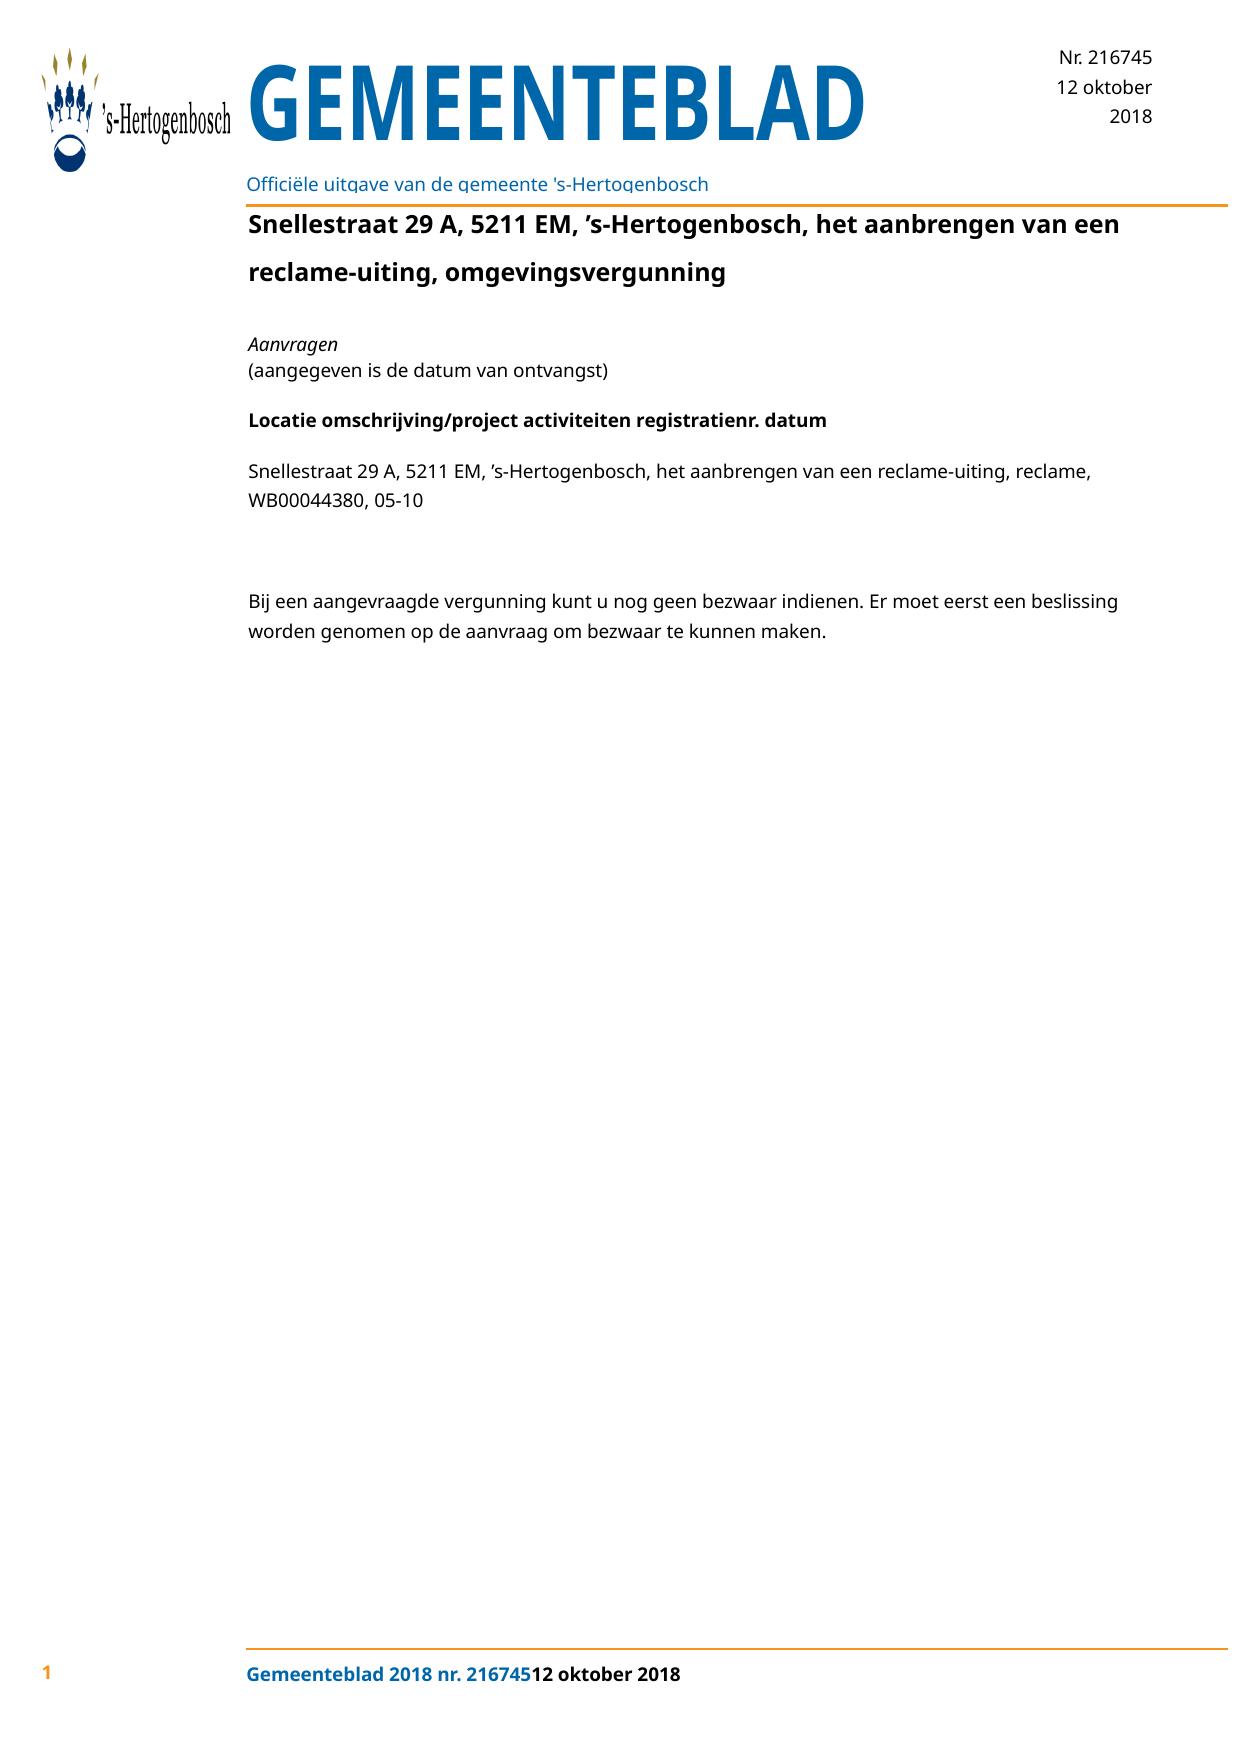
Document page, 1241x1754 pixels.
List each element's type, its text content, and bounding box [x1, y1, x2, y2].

text Snellestraat 29 A, 5211 EM, ’s-Hertogenbosch, het aanbrengen van een reclame-uiting, omgevingsvergunning [248, 207, 1152, 288]
picture [41, 47, 231, 172]
text Bij een aangevraagde vergunning kunt u nog geen bezwaar indienen. Er moet eerst een beslissing worden genomen op de aanvraag om bezwaar te kunnen maken. [248, 588, 1152, 644]
text Locatie omschrijving/project activiteiten registratienr. datum [248, 408, 1152, 433]
text Aanvragen [248, 331, 1152, 357]
text Snellestraat 29 A, 5211 EM, ’s-Hertogenbosch, het aanbrengen van een reclame-uiting, reclame, WB00044380, 05-10 [248, 458, 1152, 513]
text (aangegeven is de datum van ontvangst) [248, 357, 1152, 383]
